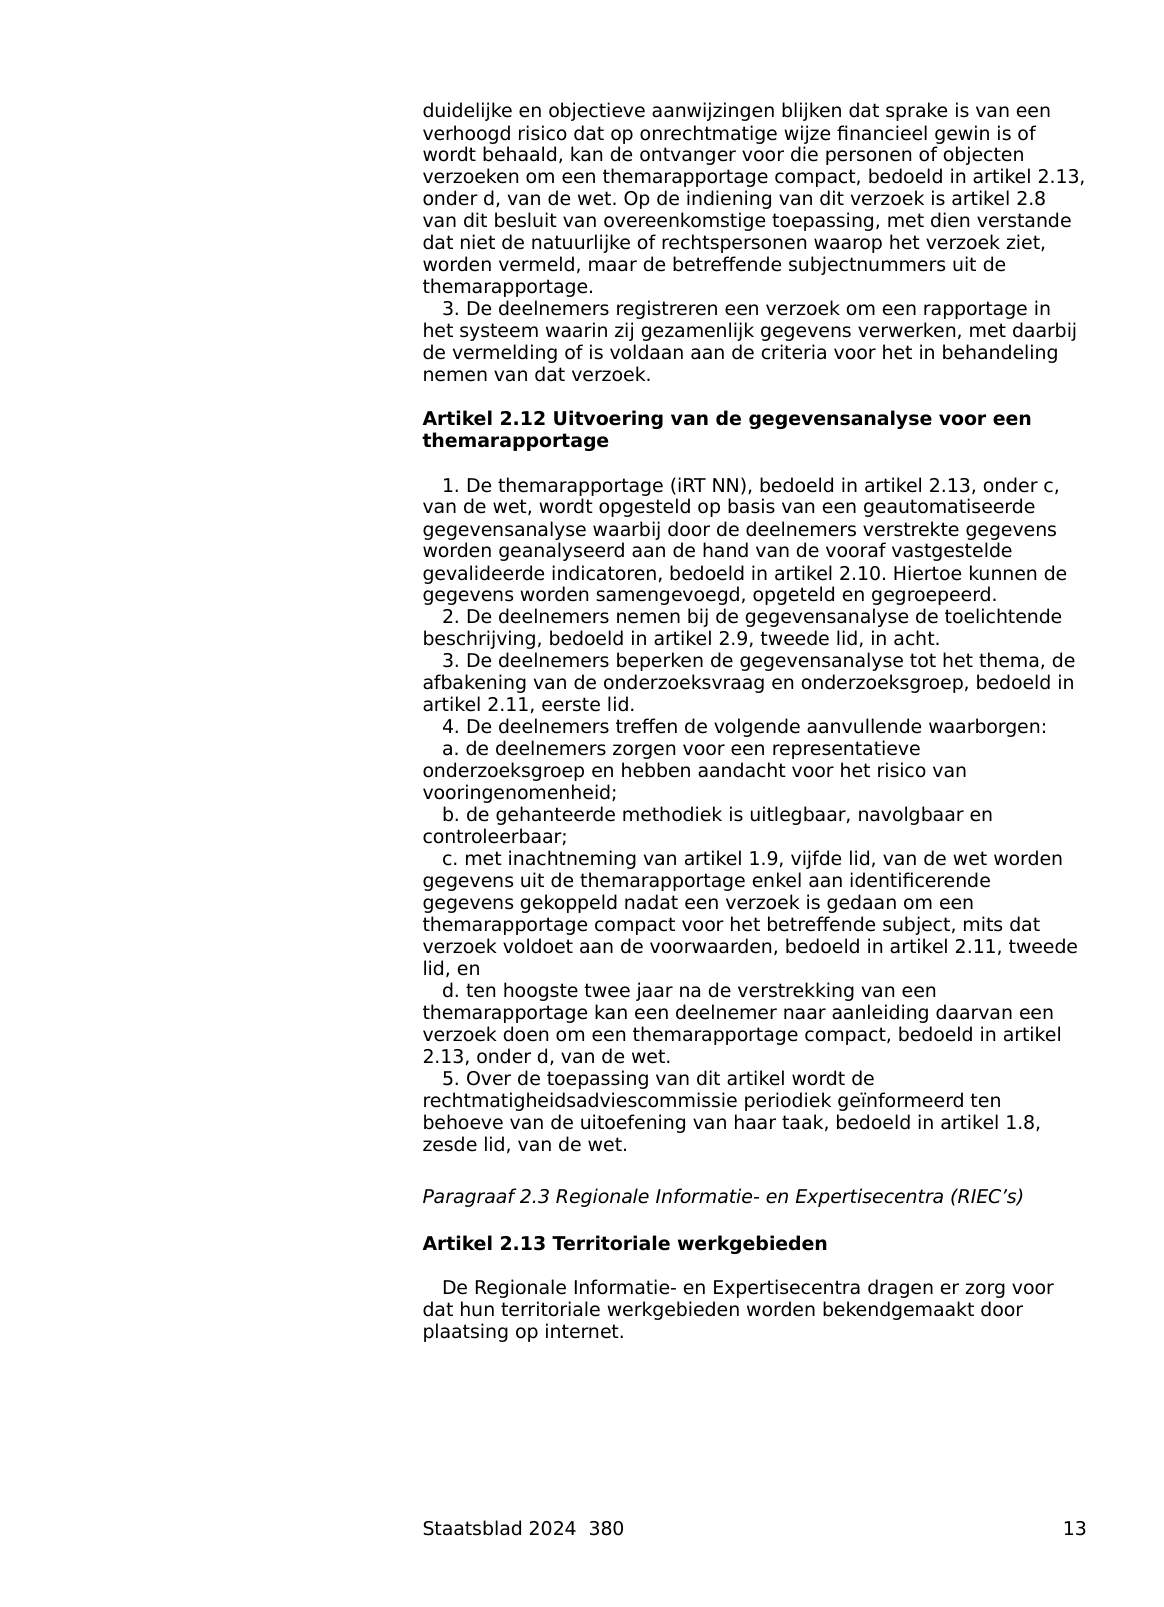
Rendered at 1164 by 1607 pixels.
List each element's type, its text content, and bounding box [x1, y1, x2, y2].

text b. de gehanteerde methodiek is uitlegbaar, navolgbaar en controleerbaar; [422, 804, 1087, 848]
text c. met inachtneming van artikel 1.9, vijfde lid, van de wet worden gegevens uit de themarapportage enkel aan identificerende gegevens gekoppeld nadat een verzoek is gedaan om een themarapportage compact voor het betreffende subject, mits dat verzoek voldoet aan de voorwaarden, bedoeld in artikel 2.11, tweede lid, en [422, 848, 1087, 980]
subtitle Paragraaf 2.3 Regionale Informatie- en Expertisecentra (RIEC’s) [422, 1186, 1087, 1208]
text 3. De deelnemers registreren een verzoek om een rapportage in het systeem waarin zij gezamenlijk gegevens verwerken, met daarbij de vermelding of is voldaan aan de criteria voor het in behandeling nemen van dat verzoek. [422, 298, 1087, 386]
text 5. Over de toepassing van dit artikel wordt de rechtmatigheidsadviescommissie periodiek geïnformeerd ten behoeve van de uitoefening van haar taak, bedoeld in artikel 1.8, zesde lid, van de wet. [422, 1068, 1087, 1156]
text 4. De deelnemers treffen de volgende aanvullende waarborgen: [422, 716, 1087, 738]
text duidelijke en objectieve aanwijzingen blijken dat sprake is van een verhoogd risico dat op onrechtmatige wijze financieel gewin is of wordt behaald, kan de ontvanger voor die personen of objecten verzoeken om een themarapportage compact, bedoeld in artikel 2.13, onder d, van de wet. Op de indiening van dit verzoek is artikel 2.8 van dit besluit van overeenkomstige toepassing, met dien verstande dat niet de natuurlijke of rechtspersonen waarop het verzoek ziet, worden vermeld, maar de betreffende subjectnummers uit de themarapportage. [422, 100, 1087, 298]
subtitle Artikel 2.12 Uitvoering van de gegevensanalyse voor een themarapportage [422, 408, 1087, 452]
text De Regionale Informatie- en Expertisecentra dragen er zorg voor dat hun territoriale werkgebieden worden bekendgemaakt door plaatsing op internet. [422, 1277, 1087, 1343]
subtitle Artikel 2.13 Territoriale werkgebieden [422, 1233, 1087, 1255]
text a. de deelnemers zorgen voor een representatieve onderzoeksgroep en hebben aandacht voor het risico van vooringenomenheid; [422, 738, 1087, 804]
text d. ten hoogste twee jaar na de verstrekking van een themarapportage kan een deelnemer naar aanleiding daarvan een verzoek doen om een themarapportage compact, bedoeld in artikel 2.13, onder d, van de wet. [422, 980, 1087, 1068]
text 1. De themarapportage (iRT NN), bedoeld in artikel 2.13, onder c, van de wet, wordt opgesteld op basis van een geautomatiseerde gegevensanalyse waarbij door de deelnemers verstrekte gegevens worden geanalyseerd aan de hand van de vooraf vastgestelde gevalideerde indicatoren, bedoeld in artikel 2.10. Hiertoe kunnen de gegevens worden samengevoegd, opgeteld en gegroepeerd. [422, 474, 1087, 606]
text 2. De deelnemers nemen bij de gegevensanalyse de toelichtende beschrijving, bedoeld in artikel 2.9, tweede lid, in acht. [422, 606, 1087, 650]
text 3. De deelnemers beperken de gegevensanalyse tot het thema, de afbakening van de onderzoeksvraag en onderzoeksgroep, bedoeld in artikel 2.11, eerste lid. [422, 650, 1087, 716]
